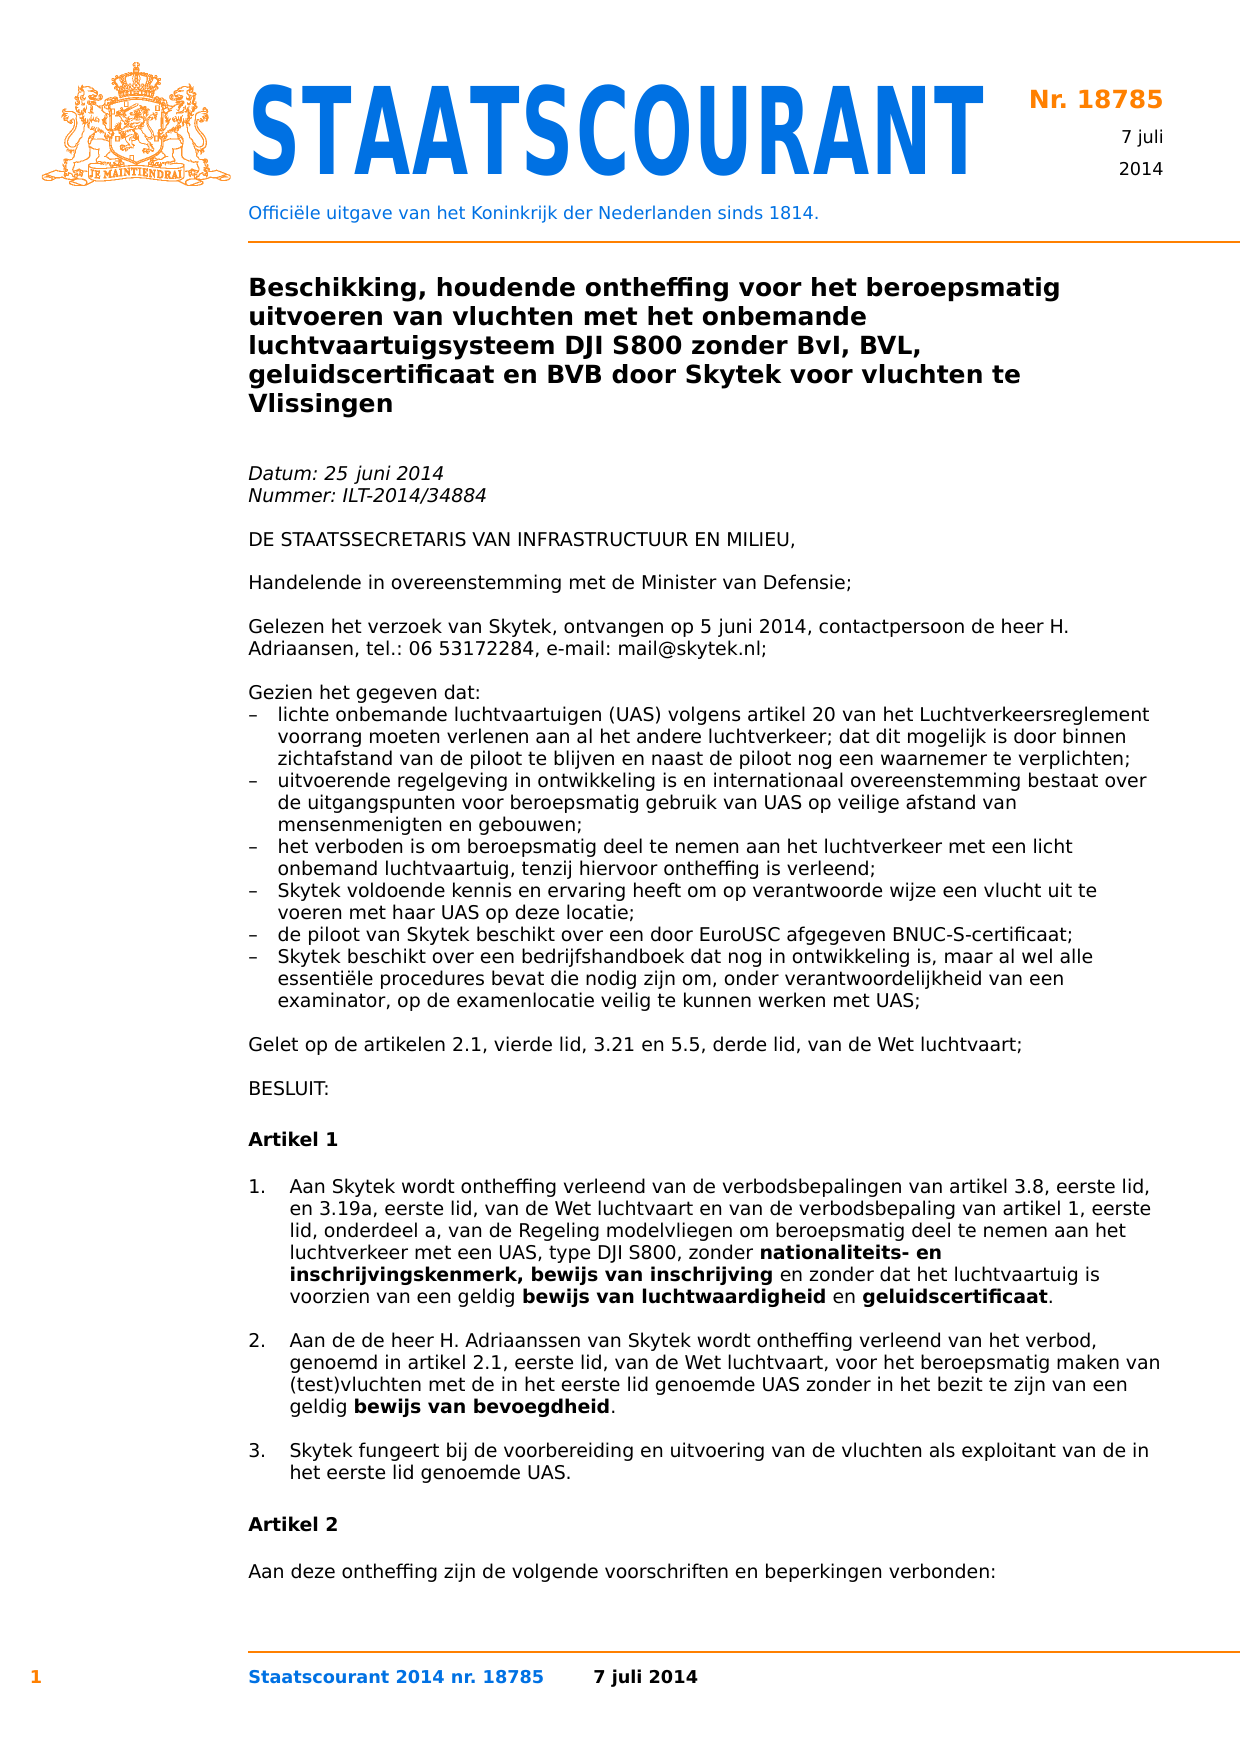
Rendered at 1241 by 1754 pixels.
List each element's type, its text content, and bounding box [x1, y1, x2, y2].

text DE STAATSSECRETARIS VAN INFRASTRUCTUUR EN MILIEU, [248, 528, 1163, 550]
table_header STAATSCOURANT [248, 62, 998, 203]
text Gelezen het verzoek van Skytek, ontvangen op 5 juni 2014, contactpersoon de heer H. Adriaansen, tel.: 06 53172284, e-mail: mail@skytek.nl; [248, 616, 1163, 660]
text BESLUIT: [248, 1077, 1163, 1099]
text 3. Skytek fungeert bij de voorbereiding en uitvoering van de vluchten als exploitant van de in het eerste lid genoemde UAS. [248, 1440, 1163, 1484]
text – lichte onbemande luchtvaartuigen (UAS) volgens artikel 20 van het Luchtverkeersreglement voorrang moeten verlenen aan al het andere luchtverkeer; dat dit mogelijk is door binnen zichtafstand van de piloot te blijven en naast de piloot nog een waarnemer te verplichten; [248, 704, 1163, 770]
text Gezien het gegeven dat: [248, 682, 1163, 704]
text – de piloot van Skytek beschikt over een door EuroUSC afgegeven BNUC-S-certificaat; [248, 924, 1163, 946]
text Gelet op de artikelen 2.1, vierde lid, 3.21 en 5.5, derde lid, van de Wet luchtvaart; [248, 1033, 1163, 1056]
table_header Nr. 18785 [998, 62, 1240, 121]
subtitle Artikel 1 [248, 1129, 1163, 1151]
text 2. Aan de de heer H. Adriaanssen van Skytek wordt ontheffing verleend van het verbod, genoemd in artikel 2.1, eerste lid, van de Wet luchtvaart, voor het beroepsmatig maken van (test)vluchten met de in het eerste lid genoemde UAS zonder in het bezit te zijn van een geldig bewijs van bevoegdheid. [248, 1330, 1163, 1418]
table_header [25, 62, 248, 241]
text 1. Aan Skytek wordt ontheffing verleend van de verbodsbepalingen van artikel 3.8, eerste lid, en 3.19a, eerste lid, van de Wet luchtvaart en van de verbodsbepaling van artikel 1, eerste lid, onderdeel a, van de Regeling modelvliegen om beroepsmatig deel te nemen aan het luchtverkeer met een UAS, type DJI S800, zonder nationaliteits- en inschrijvingskenmerk, bewijs van inschrijving en zonder dat het luchtvaartuig is voorzien van een geldig bewijs van luchtwaardigheid en geluidscertificaat. [248, 1176, 1163, 1308]
text – Skytek voldoende kennis en ervaring heeft om op verantwoorde wijze een vlucht uit te voeren met haar UAS op deze locatie; [248, 880, 1163, 924]
text – Skytek beschikt over een bedrijfshandboek dat nog in ontwikkeling is, maar al wel alle essentiële procedures bevat die nodig zijn om, onder verantwoordelijkheid van een examinator, op de examenlocatie veilig te kunnen werken met UAS; [248, 946, 1163, 1012]
text Handelende in overeenstemming met de Minister van Defensie; [248, 572, 1163, 594]
text Datum: 25 juni 2014 [248, 463, 1163, 484]
text – uitvoerende regelgeving in ontwikkeling is en internationaal overeenstemming bestaat over de uitgangspunten voor beroepsmatig gebruik van UAS op veilige afstand van mensenmenigten en gebouwen; [248, 770, 1163, 836]
subtitle Beschikking, houdende ontheffing voor het beroepsmatig uitvoeren van vluchten met het onbemande luchtvaartuigsysteem DJI S800 zonder BvI, BVL, geluidscertificaat en BVB door Skytek voor vluchten te Vlissingen [248, 273, 1163, 419]
text – het verboden is om beroepsmatig deel te nemen aan het luchtverkeer met een licht onbemand luchtvaartuig, tenzij hiervoor ontheffing is verleend; [248, 836, 1163, 880]
text Aan deze ontheffing zijn de volgende voorschriften en beperkingen verbonden: [248, 1561, 1163, 1583]
table_cell 7 juli [998, 121, 1240, 153]
subtitle Artikel 2 [248, 1514, 1163, 1536]
table_cell 2014 [998, 153, 1240, 203]
text Nummer: ILT-2014/34884 [248, 484, 1163, 507]
table_cell Officiële uitgave van het Koninkrijk der Nederlanden sinds 1814. [248, 203, 1240, 241]
picture [41, 62, 231, 186]
